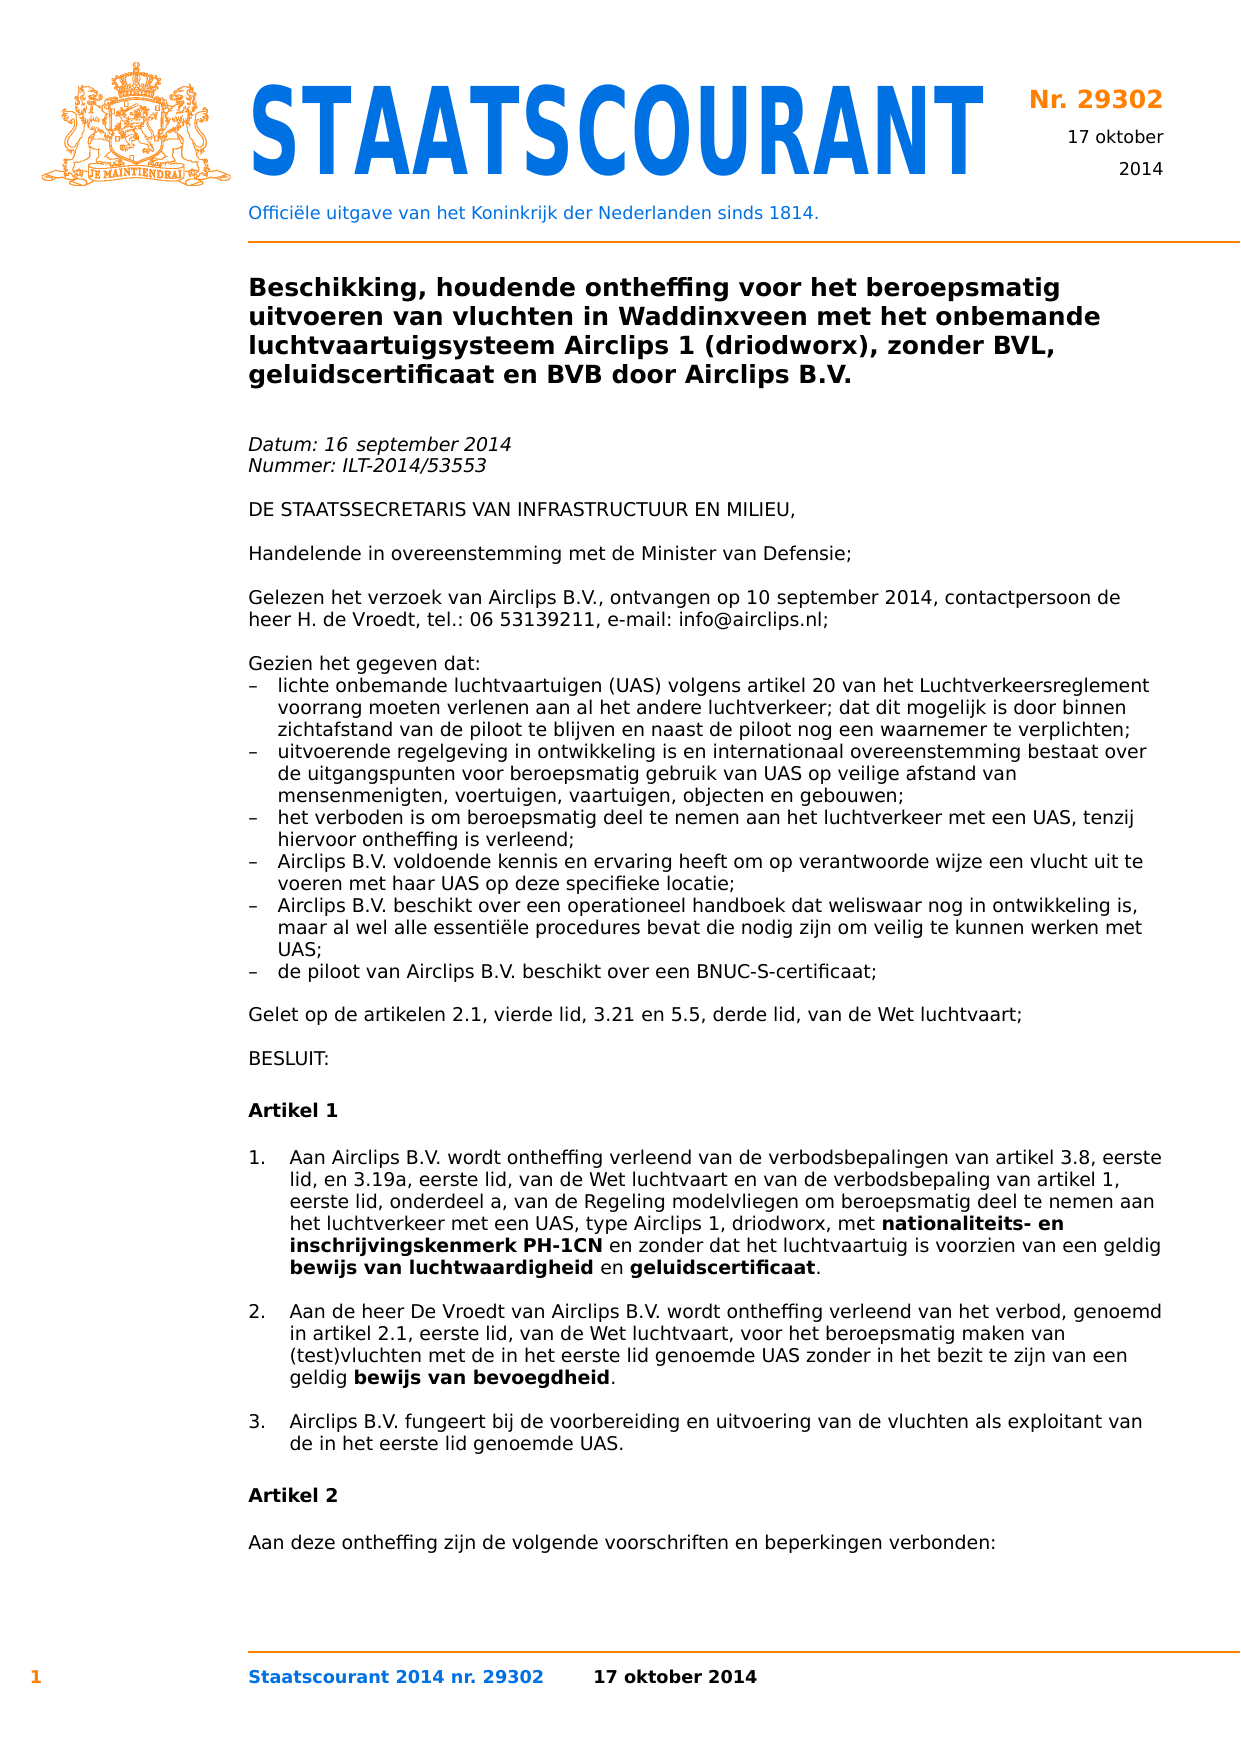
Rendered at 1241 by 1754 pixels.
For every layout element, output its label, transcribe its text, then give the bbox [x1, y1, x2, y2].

text Nummer: ILT-2014/53553 [248, 455, 1163, 477]
text – lichte onbemande luchtvaartuigen (UAS) volgens artikel 20 van het Luchtverkeersreglement voorrang moeten verlenen aan al het andere luchtverkeer; dat dit mogelijk is door binnen zichtafstand van de piloot te blijven en naast de piloot nog een waarnemer te verplichten; [248, 675, 1163, 741]
text – Airclips B.V. voldoende kennis en ervaring heeft om op verantwoorde wijze een vlucht uit te voeren met haar UAS op deze specifieke locatie; [248, 851, 1163, 894]
text Aan deze ontheffing zijn de volgende voorschriften en beperkingen verbonden: [248, 1532, 1163, 1554]
table_cell Officiële uitgave van het Koninkrijk der Nederlanden sinds 1814. [248, 203, 1240, 241]
text Datum: 16 september 2014 [248, 433, 1163, 455]
subtitle Artikel 1 [248, 1100, 1163, 1122]
subtitle Artikel 2 [248, 1485, 1163, 1507]
picture [41, 62, 231, 186]
text 3. Airclips B.V. fungeert bij de voorbereiding en uitvoering van de vluchten als exploitant van de in het eerste lid genoemde UAS. [248, 1411, 1163, 1455]
subtitle Beschikking, houdende ontheffing voor het beroepsmatig uitvoeren van vluchten in Waddinxveen met het onbemande luchtvaartuigsysteem Airclips 1 (driodworx), zonder BVL, geluidscertificaat en BVB door Airclips B.V. [248, 273, 1163, 390]
text – de piloot van Airclips B.V. beschikt over een BNUC-S-certificaat; [248, 961, 1163, 982]
table_cell 17 oktober [998, 121, 1240, 153]
text Gelet op de artikelen 2.1, vierde lid, 3.21 en 5.5, derde lid, van de Wet luchtvaart; [248, 1004, 1163, 1026]
table_header STAATSCOURANT [248, 62, 998, 203]
table_header [25, 62, 248, 241]
text – uitvoerende regelgeving in ontwikkeling is en internationaal overeenstemming bestaat over de uitgangspunten voor beroepsmatig gebruik van UAS op veilige afstand van mensenmenigten, voertuigen, vaartuigen, objecten en gebouwen; [248, 741, 1163, 807]
text Handelende in overeenstemming met de Minister van Defensie; [248, 543, 1163, 565]
text BESLUIT: [248, 1048, 1163, 1070]
text DE STAATSSECRETARIS VAN INFRASTRUCTUUR EN MILIEU, [248, 499, 1163, 521]
text – het verboden is om beroepsmatig deel te nemen aan het luchtverkeer met een UAS, tenzij hiervoor ontheffing is verleend; [248, 807, 1163, 851]
table_header Nr. 29302 [998, 62, 1240, 121]
text Gezien het gegeven dat: [248, 653, 1163, 675]
text – Airclips B.V. beschikt over een operationeel handboek dat weliswaar nog in ontwikkeling is, maar al wel alle essentiële procedures bevat die nodig zijn om veilig te kunnen werken met UAS; [248, 894, 1163, 961]
text 2. Aan de heer De Vroedt van Airclips B.V. wordt ontheffing verleend van het verbod, genoemd in artikel 2.1, eerste lid, van de Wet luchtvaart, voor het beroepsmatig maken van (test)vluchten met de in het eerste lid genoemde UAS zonder in het bezit te zijn van een geldig bewijs van bevoegdheid. [248, 1301, 1163, 1389]
text 1. Aan Airclips B.V. wordt ontheffing verleend van de verbodsbepalingen van artikel 3.8, eerste lid, en 3.19a, eerste lid, van de Wet luchtvaart en van de verbodsbepaling van artikel 1, eerste lid, onderdeel a, van de Regeling modelvliegen om beroepsmatig deel te nemen aan het luchtverkeer met een UAS, type Airclips 1, driodworx, met nationaliteits- en inschrijvingskenmerk PH-1CN en zonder dat het luchtvaartuig is voorzien van een geldig bewijs van luchtwaardigheid en geluidscertificaat. [248, 1147, 1163, 1279]
table_cell 2014 [998, 153, 1240, 203]
text Gelezen het verzoek van Airclips B.V., ontvangen op 10 september 2014, contactpersoon de heer H. de Vroedt, tel.: 06 53139211, e-mail: info@airclips.nl; [248, 587, 1163, 631]
